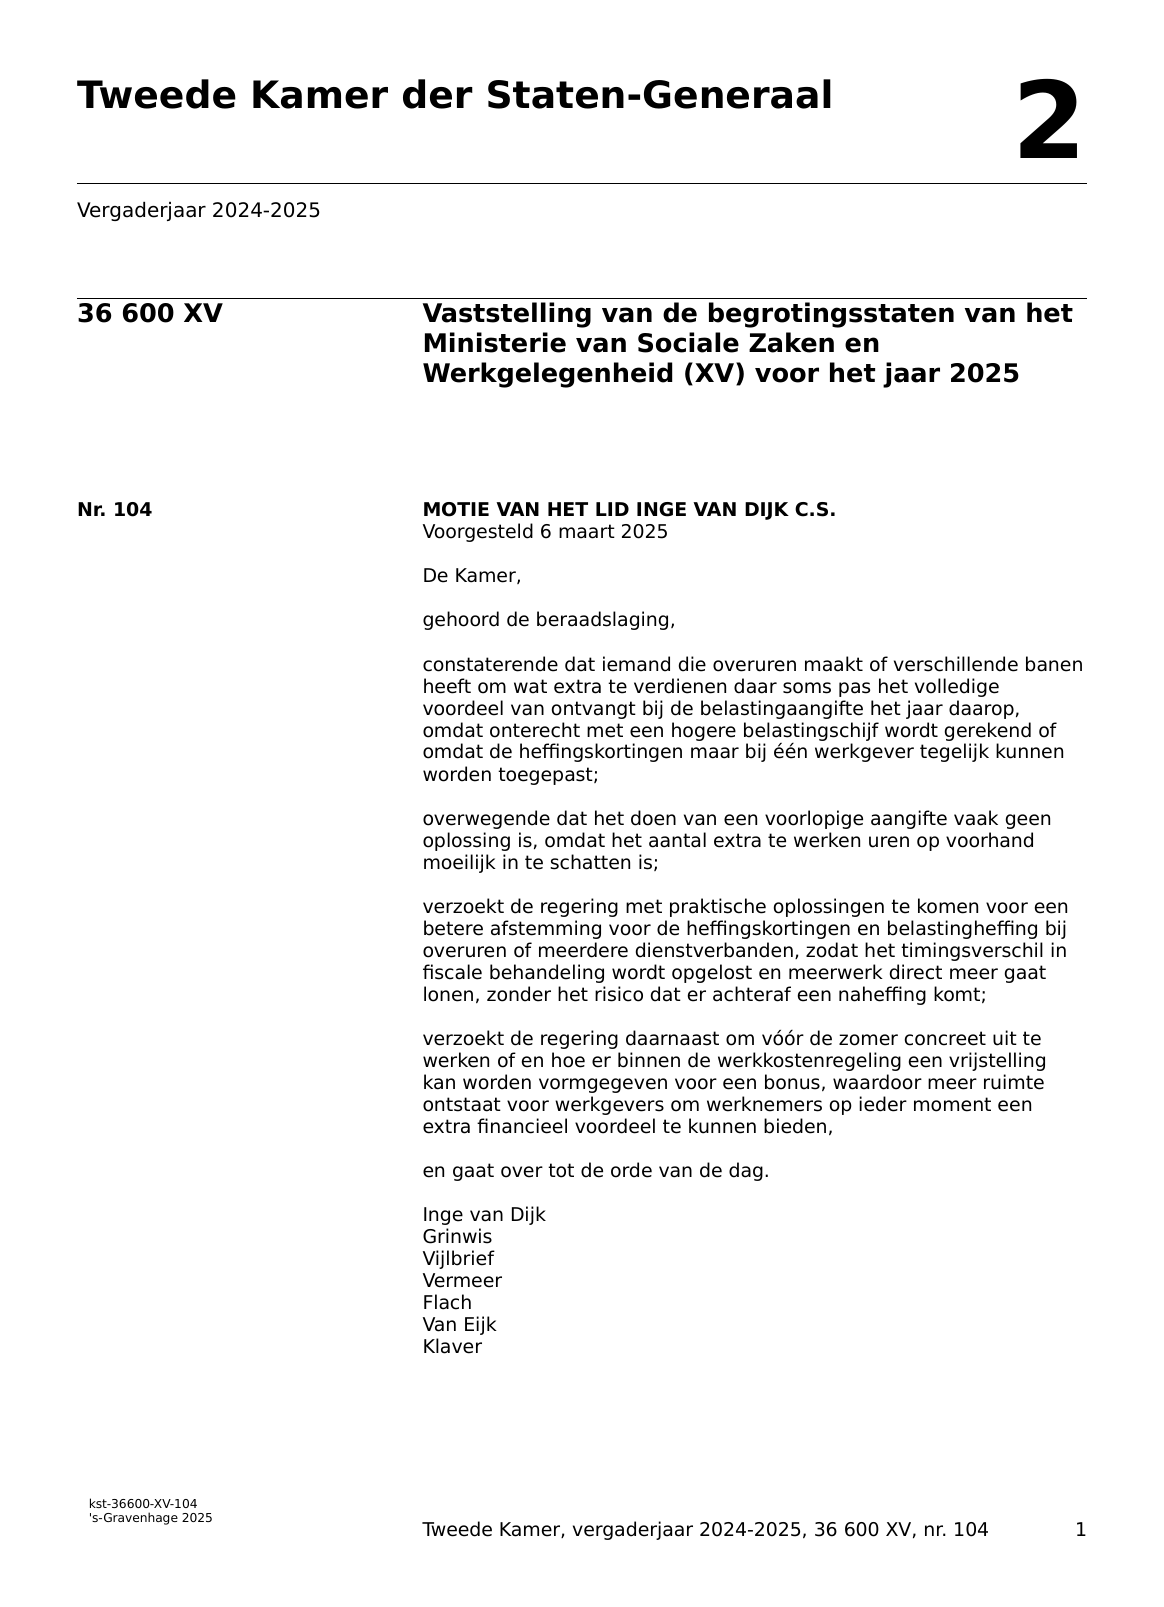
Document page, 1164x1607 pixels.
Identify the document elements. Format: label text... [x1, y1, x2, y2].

text gehoord de beraadslaging, [422, 609, 1087, 631]
table_header 2 [886, 59, 1087, 183]
subtitle Nr. 104 MOTIE VAN HET LID INGE VAN DIJK C.S. [77, 499, 1087, 521]
text Inge van Dijk [422, 1204, 1087, 1226]
text kst-36600-XV-104 [88, 1497, 323, 1511]
subtitle 36 600 XV Vaststelling van de begrotingsstaten van het Ministerie van Sociale Zaken en Werkgelegenheid (XV) voor het jaar 2025 [77, 299, 1087, 388]
text 's-Gravenhage 2025 [88, 1511, 323, 1525]
text verzoekt de regering daarnaast om vóór de zomer concreet uit te werken of en hoe er binnen de werkkostenregeling een vrijstelling kan worden vormgegeven voor een bonus, waardoor meer ruimte ontstaat voor werkgevers om werknemers op ieder moment een extra financieel voordeel te kunnen bieden, [422, 1028, 1087, 1138]
text Vijlbrief [422, 1248, 1087, 1270]
text constaterende dat iemand die overuren maakt of verschillende banen heeft om wat extra te verdienen daar soms pas het volledige voordeel van ontvangt bij de belastingaangifte het jaar daarop, omdat onterecht met een hogere belastingschijf wordt gerekend of omdat de heffingskortingen maar bij één werkgever tegelijk kunnen worden toegepast; [422, 653, 1087, 785]
text verzoekt de regering met praktische oplossingen te komen voor een betere afstemming voor de heffingskortingen en belastingheffing bij overuren of meerdere dienstverbanden, zodat het timingsverschil in fiscale behandeling wordt opgelost en meerwerk direct meer gaat lonen, zonder het risico dat er achteraf een naheffing komt; [422, 896, 1087, 1006]
table_header Tweede Kamer der Staten-Generaal [77, 59, 886, 183]
table_cell Vergaderjaar 2024-2025 [77, 184, 1087, 298]
text Voorgesteld 6 maart 2025 [422, 521, 1087, 543]
text De Kamer, [422, 565, 1087, 587]
text overwegende dat het doen van een voorlopige aangifte vaak geen oplossing is, omdat het aantal extra te werken uren op voorhand moeilijk in te schatten is; [422, 808, 1087, 873]
text Flach [422, 1292, 1087, 1314]
text Klaver [422, 1336, 1087, 1358]
text Grinwis [422, 1226, 1087, 1248]
text Vermeer [422, 1270, 1087, 1292]
text en gaat over tot de orde van de dag. [422, 1160, 1087, 1182]
text Van Eijk [422, 1314, 1087, 1336]
